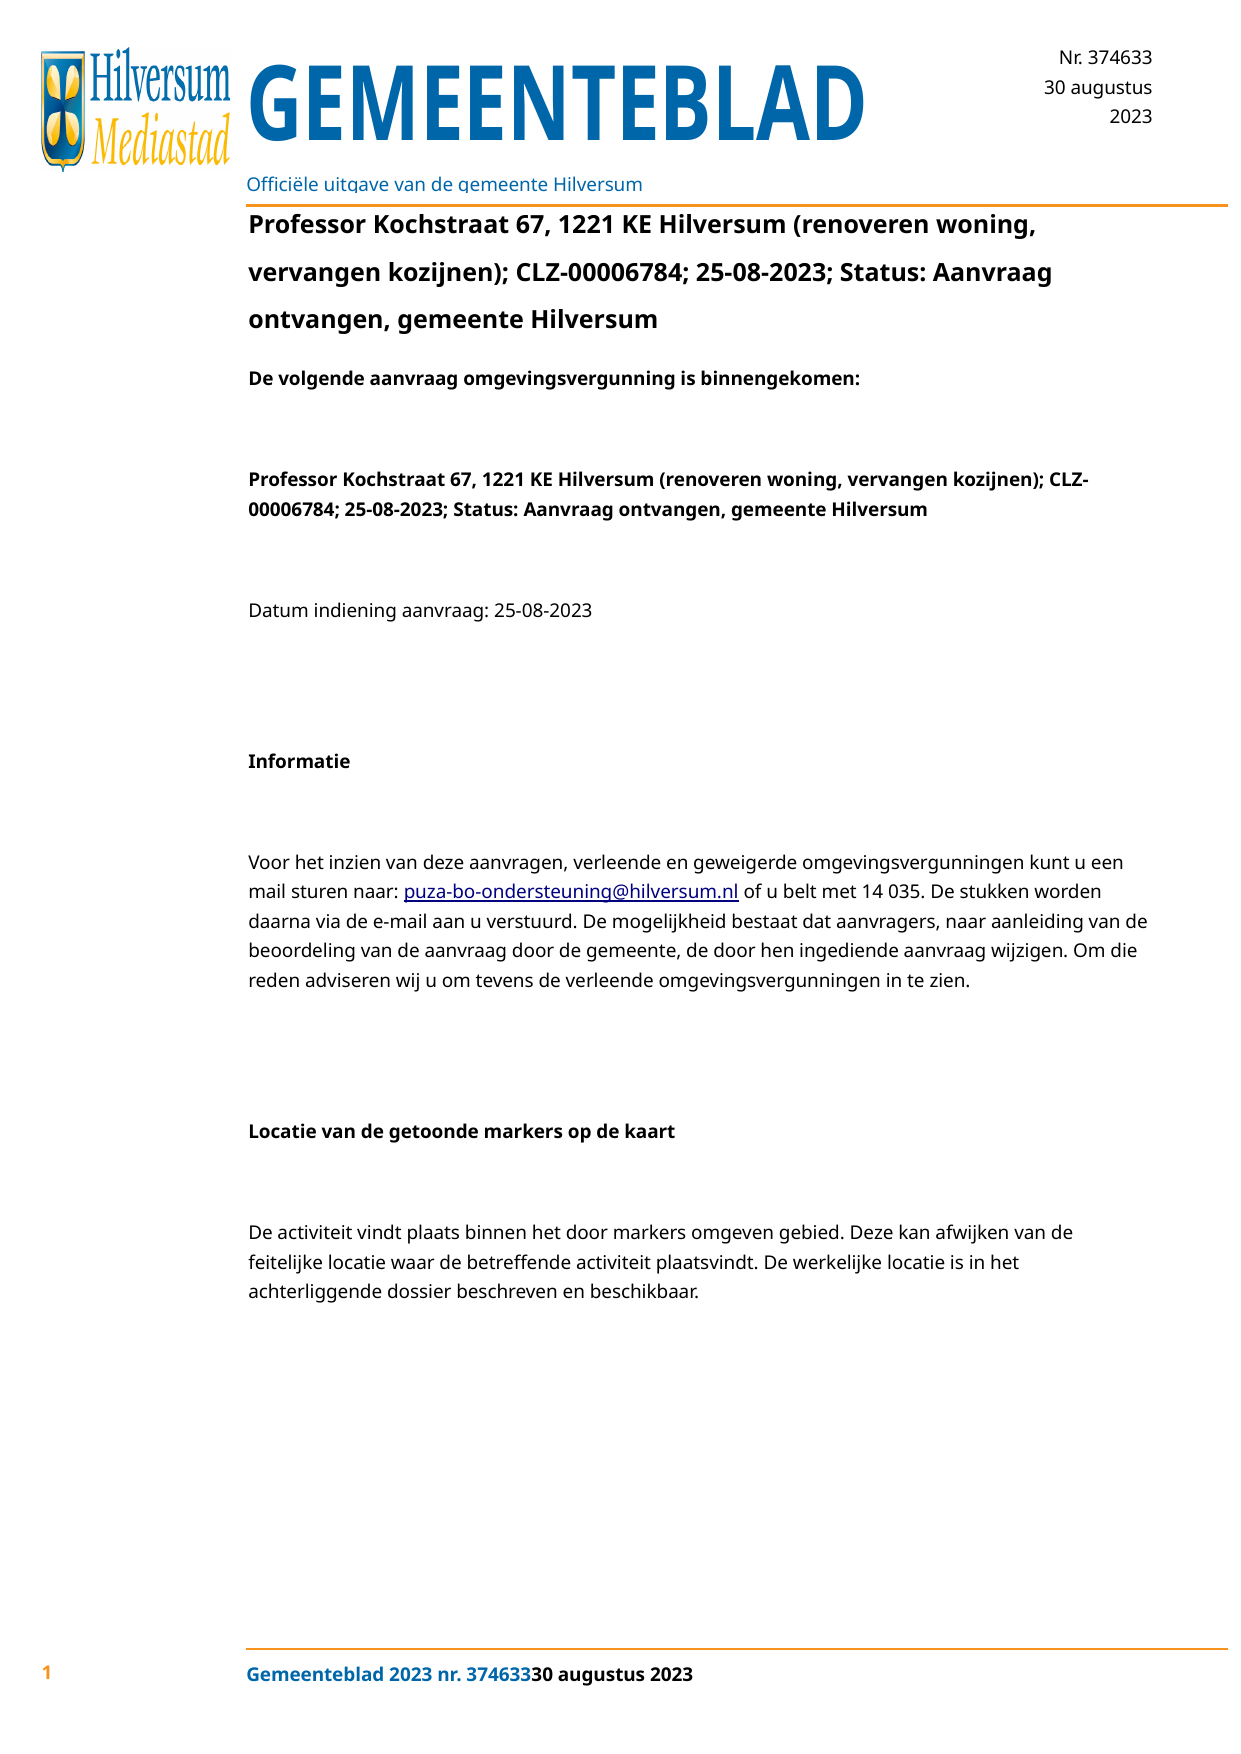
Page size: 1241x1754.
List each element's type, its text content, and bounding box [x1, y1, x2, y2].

text Informatie [248, 748, 1152, 774]
text De volgende aanvraag omgevingsvergunning is binnengekomen: [248, 366, 1152, 391]
text Locatie van de getoonde markers op de kaart [248, 1118, 1152, 1144]
text Voor het inzien van deze aanvragen, verleende en geweigerde omgevingsvergunningen kunt u een mail sturen naar: puza-bo-ondersteuning@hilversum.nl of u belt met 14 035. De stukken worden daarna via de e-mail aan u verstuurd. De mogelijkheid bestaat dat aanvragers, naar aanleiding van de beoordeling van de aanvraag door de gemeente, de door hen ingediende aanvraag wijzigen. Om die reden adviseren wij u om tevens de verleende omgevingsvergunningen in te zien. [248, 849, 1152, 993]
text Professor Kochstraat 67, 1221 KE Hilversum (renoveren woning, vervangen kozijnen); CLZ-00006784; 25-08-2023; Status: Aanvraag ontvangen, gemeente Hilversum [248, 466, 1152, 522]
text De activiteit vindt plaats binnen het door markers omgeven gebied. Deze kan afwijken van de feitelijke locatie waar de betreffende activiteit plaatsvindt. De werkelijke locatie is in het achterliggende dossier beschreven en beschikbaar. [248, 1219, 1152, 1304]
text Datum indiening aanvraag: 25-08-2023 [248, 597, 1152, 622]
picture [41, 47, 231, 172]
text Professor Kochstraat 67, 1221 KE Hilversum (renoveren woning, vervangen kozijnen); CLZ-00006784; 25-08-2023; Status: Aanvraag ontvangen, gemeente Hilversum [248, 207, 1152, 336]
